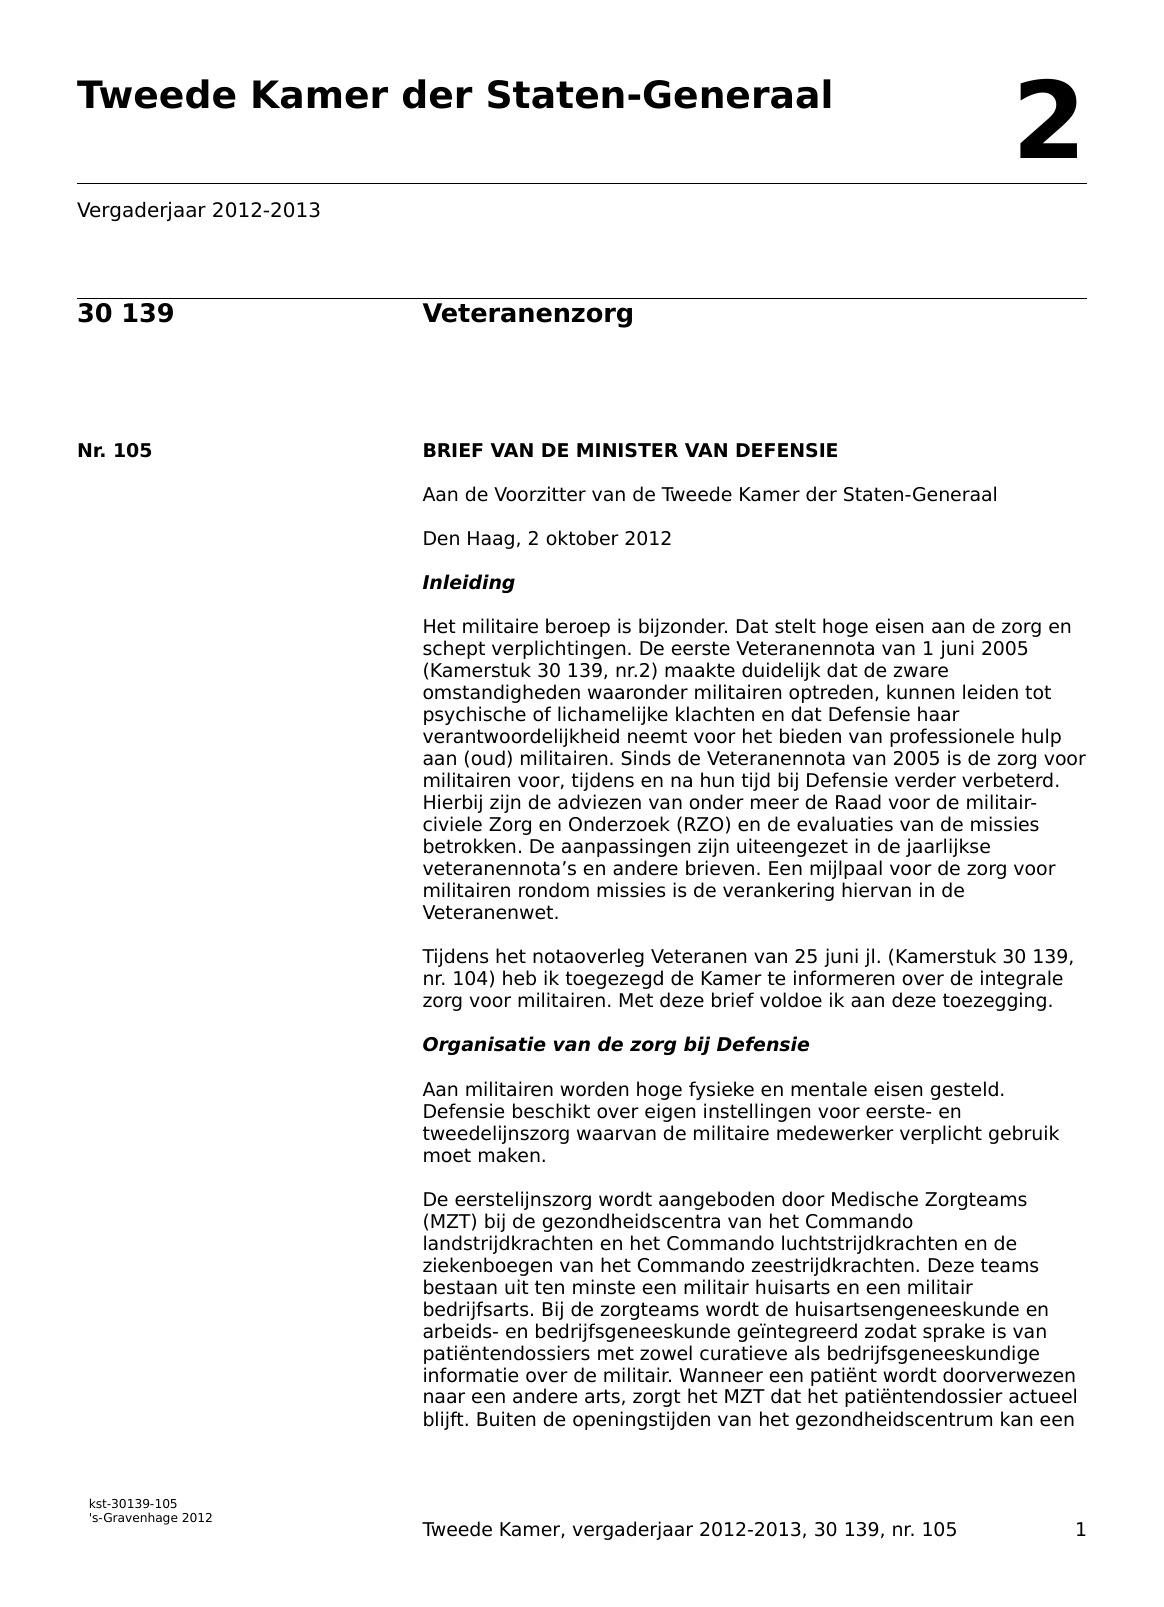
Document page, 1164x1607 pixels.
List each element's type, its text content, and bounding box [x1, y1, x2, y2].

text Den Haag, 2 oktober 2012 [422, 528, 1087, 550]
text kst-30139-105 [88, 1497, 323, 1511]
text Aan de Voorzitter van de Tweede Kamer der Staten-Generaal [422, 484, 1087, 506]
text Tijdens het notaoverleg Veteranen van 25 juni jl. (Kamerstuk 30 139, nr. 104) heb ik toegezegd de Kamer te informeren over de integrale zorg voor militairen. Met deze brief voldoe ik aan deze toezegging. [422, 946, 1087, 1012]
table_header Tweede Kamer der Staten-Generaal [77, 59, 886, 183]
text Aan militairen worden hoge fysieke en mentale eisen gesteld. Defensie beschikt over eigen instellingen voor eerste- en tweedelijnszorg waarvan de militaire medewerker verplicht gebruik moet maken. [422, 1078, 1087, 1166]
table_header 2 [886, 59, 1087, 183]
subtitle Inleiding [422, 572, 1087, 594]
table_cell Vergaderjaar 2012-2013 [77, 184, 1087, 298]
subtitle 30 139 Veteranenzorg [77, 299, 1087, 329]
subtitle Nr. 105 BRIEF VAN DE MINISTER VAN DEFENSIE [77, 440, 1087, 462]
text Het militaire beroep is bijzonder. Dat stelt hoge eisen aan de zorg en schept verplichtingen. De eerste Veteranennota van 1 juni 2005 (Kamerstuk 30 139, nr.2) maakte duidelijk dat de zware omstandigheden waaronder militairen optreden, kunnen leiden tot psychische of lichamelijke klachten en dat Defensie haar verantwoordelijkheid neemt voor het bieden van professionele hulp aan (oud) militairen. Sinds de Veteranennota van 2005 is de zorg voor militairen voor, tijdens en na hun tijd bij Defensie verder verbeterd. Hierbij zijn de adviezen van onder meer de Raad voor de militair-civiele Zorg en Onderzoek (RZO) en de evaluaties van de missies betrokken. De aanpassingen zijn uiteengezet in de jaarlijkse veteranennota’s en andere brieven. Een mijlpaal voor de zorg voor militairen rondom missies is de verankering hiervan in de Veteranenwet. [422, 616, 1087, 924]
subtitle Organisatie van de zorg bij Defensie [422, 1034, 1087, 1056]
text De eerstelijnszorg wordt aangeboden door Medische Zorgteams (MZT) bij de gezondheidscentra van het Commando landstrijdkrachten en het Commando luchtstrijdkrachten en de ziekenboegen van het Commando zeestrijdkrachten. Deze teams bestaan uit ten minste een militair huisarts en een militair bedrijfsarts. Bij de zorgteams wordt de huisartsengeneeskunde en arbeids- en bedrijfsgeneeskunde geïntegreerd zodat sprake is van patiëntendossiers met zowel curatieve als bedrijfsgeneeskundige informatie over de militair. Wanneer een patiënt wordt doorverwezen naar een andere arts, zorgt het MZT dat het patiëntendossier actueel blijft. Buiten de openingstijden van het gezondheidscentrum kan een [422, 1189, 1087, 1430]
text 's-Gravenhage 2012 [88, 1511, 323, 1525]
